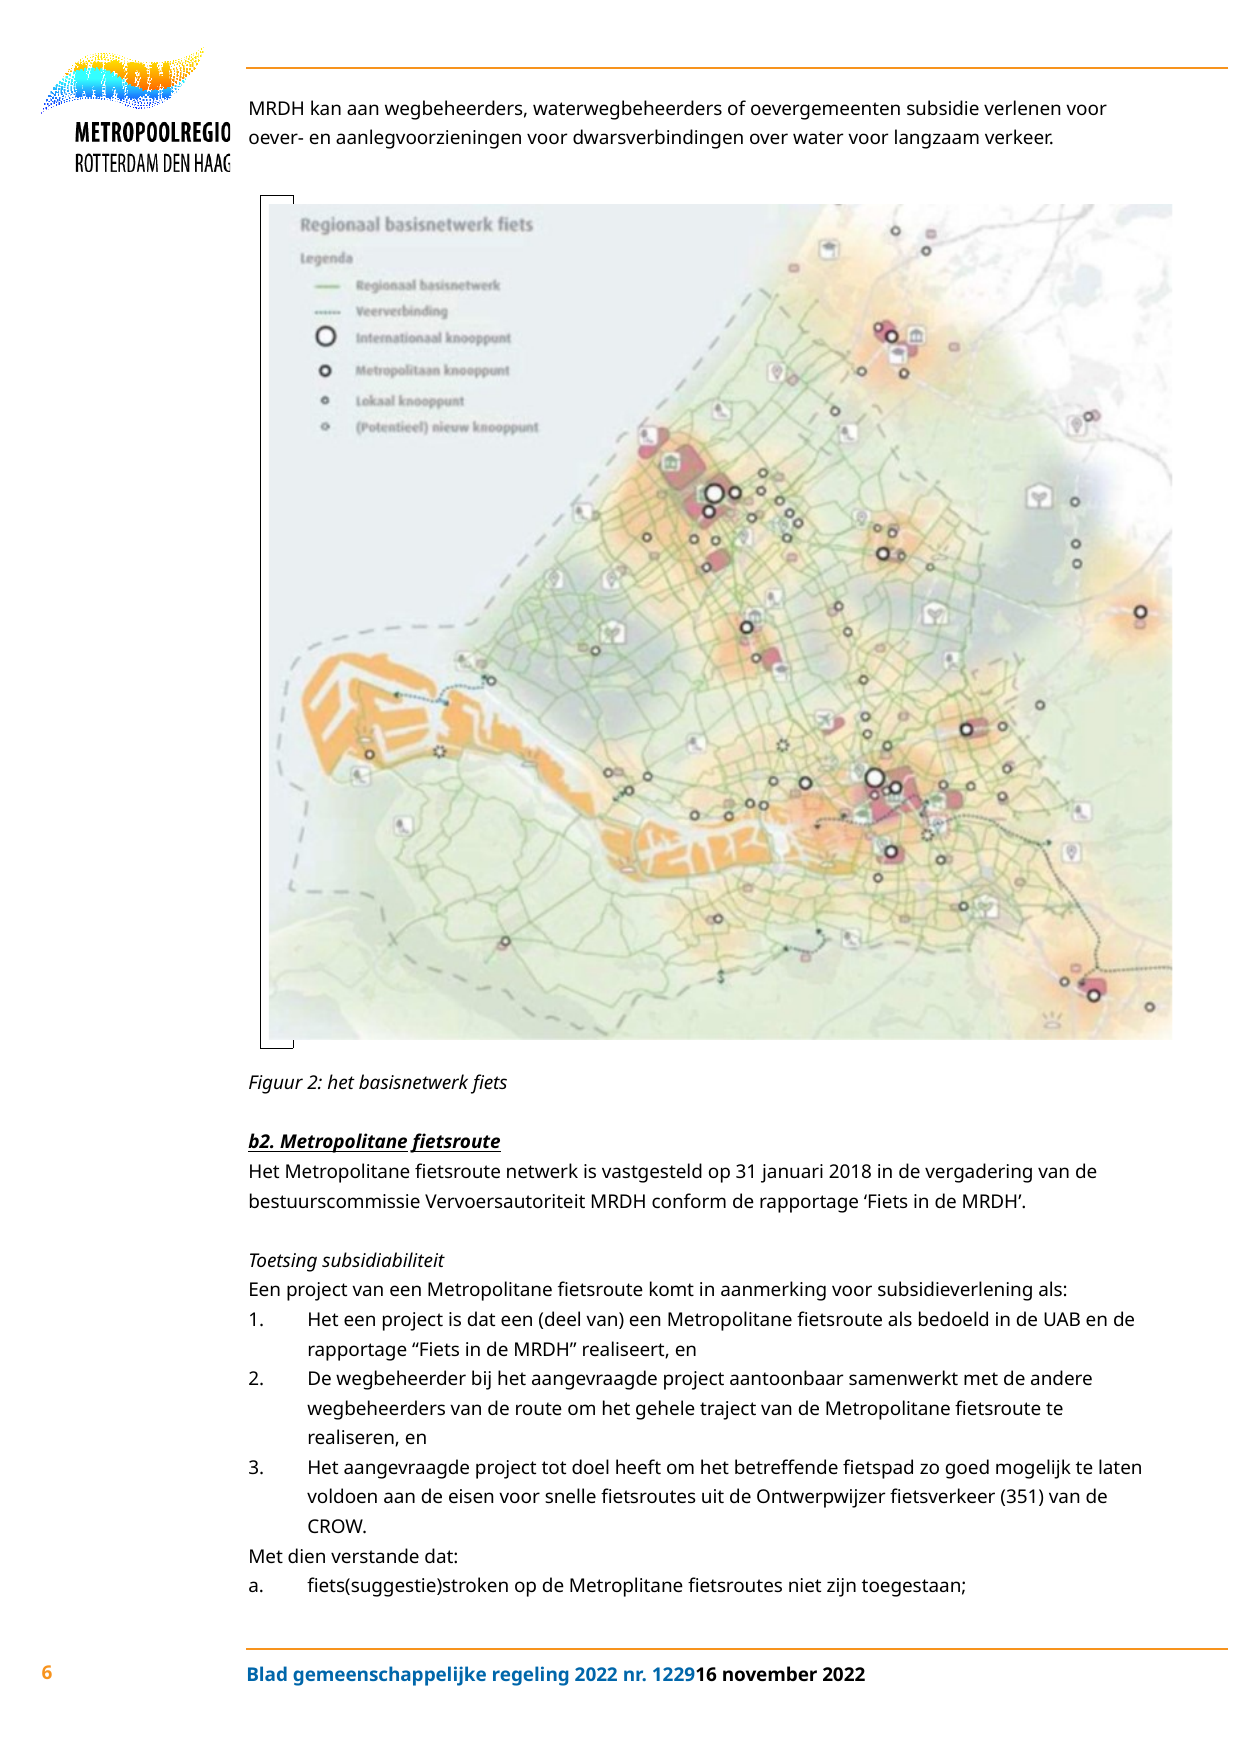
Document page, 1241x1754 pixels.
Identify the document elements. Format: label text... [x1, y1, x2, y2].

text Figuur 2: het basisnetwerk fiets [248, 1069, 1152, 1095]
text Een project van een Metropolitane fietsroute komt in aanmerking voor subsidieverlening als: [248, 1277, 1152, 1302]
text MRDH kan aan wegbeheerders, waterwegbeheerders of oevergemeenten subsidie verlenen voor oever- en aanlegvoorzieningen voor dwarsverbindingen over water voor langzaam verkeer. [248, 95, 1152, 150]
picture [41, 47, 231, 172]
picture [268, 204, 1173, 1040]
text Toetsing subsidiabiliteit [248, 1247, 1152, 1273]
list fiets(suggestie)stroken op de Metroplitane fietsroutes niet zijn toegestaan; [248, 1572, 1152, 1598]
list Het een project is dat een (deel van) een Metropolitane fietsroute als bedoeld in de UAB en de rapportage “Fiets in de MRDH” realiseert, en [248, 1306, 1152, 1361]
list De wegbeheerder bij het aangevraagde project aantoonbaar samenwerkt met de andere wegbeheerders van de route om het gehele traject van de Metropolitane fietsroute te realiseren, en [248, 1365, 1152, 1450]
text Met dien verstande dat: [248, 1543, 1152, 1568]
text Het Metropolitane fietsroute netwerk is vastgesteld op 31 januari 2018 in de vergadering van de bestuurscommissie Vervoersautoriteit MRDH conform de rapportage ‘Fiets in de MRDH’. [248, 1158, 1152, 1213]
text b2. Metropolitane fietsroute [248, 1129, 1152, 1154]
list Het aangevraagde project tot doel heeft om het betreffende fietspad zo goed mogelijk te laten voldoen aan de eisen voor snelle fietsroutes uit de Ontwerpwijzer fietsverkeer (351) van de CROW. [248, 1454, 1152, 1539]
